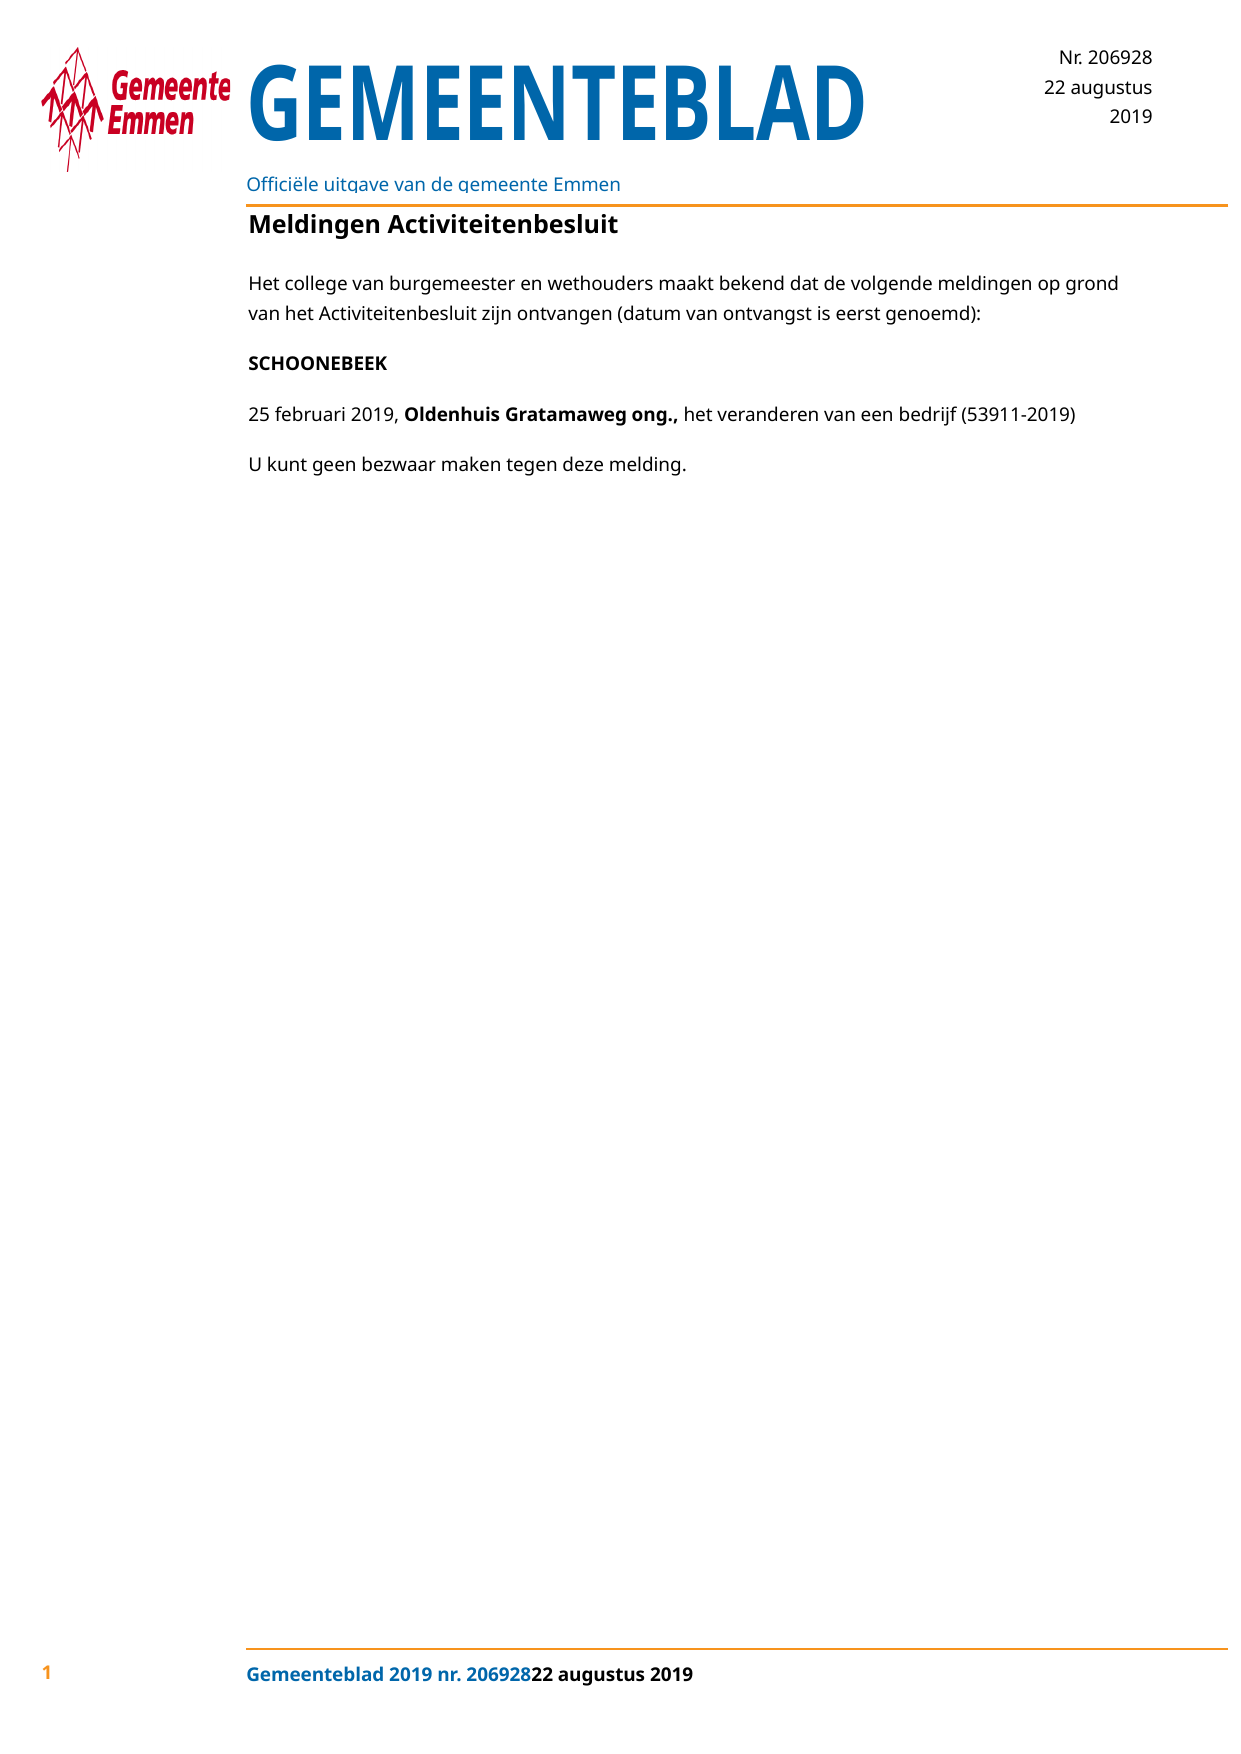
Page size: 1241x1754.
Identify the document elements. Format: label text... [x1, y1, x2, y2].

text Het college van burgemeester en wethouders maakt bekend dat de volgende meldingen op grond van het Activiteitenbesluit zijn ontvan­gen (datum van ontvangst is eerst genoemd): [248, 270, 1152, 326]
text 25 februari 2019, Oldenhuis Gratamaweg ong., het veranderen van een bedrijf (53911-2019) [248, 401, 1152, 426]
picture [41, 47, 231, 172]
text Meldingen Activiteitenbesluit [248, 207, 1152, 241]
text SCHOONEBEEK [248, 350, 1152, 376]
text U kunt geen bezwaar maken tegen deze melding. [248, 451, 1152, 477]
